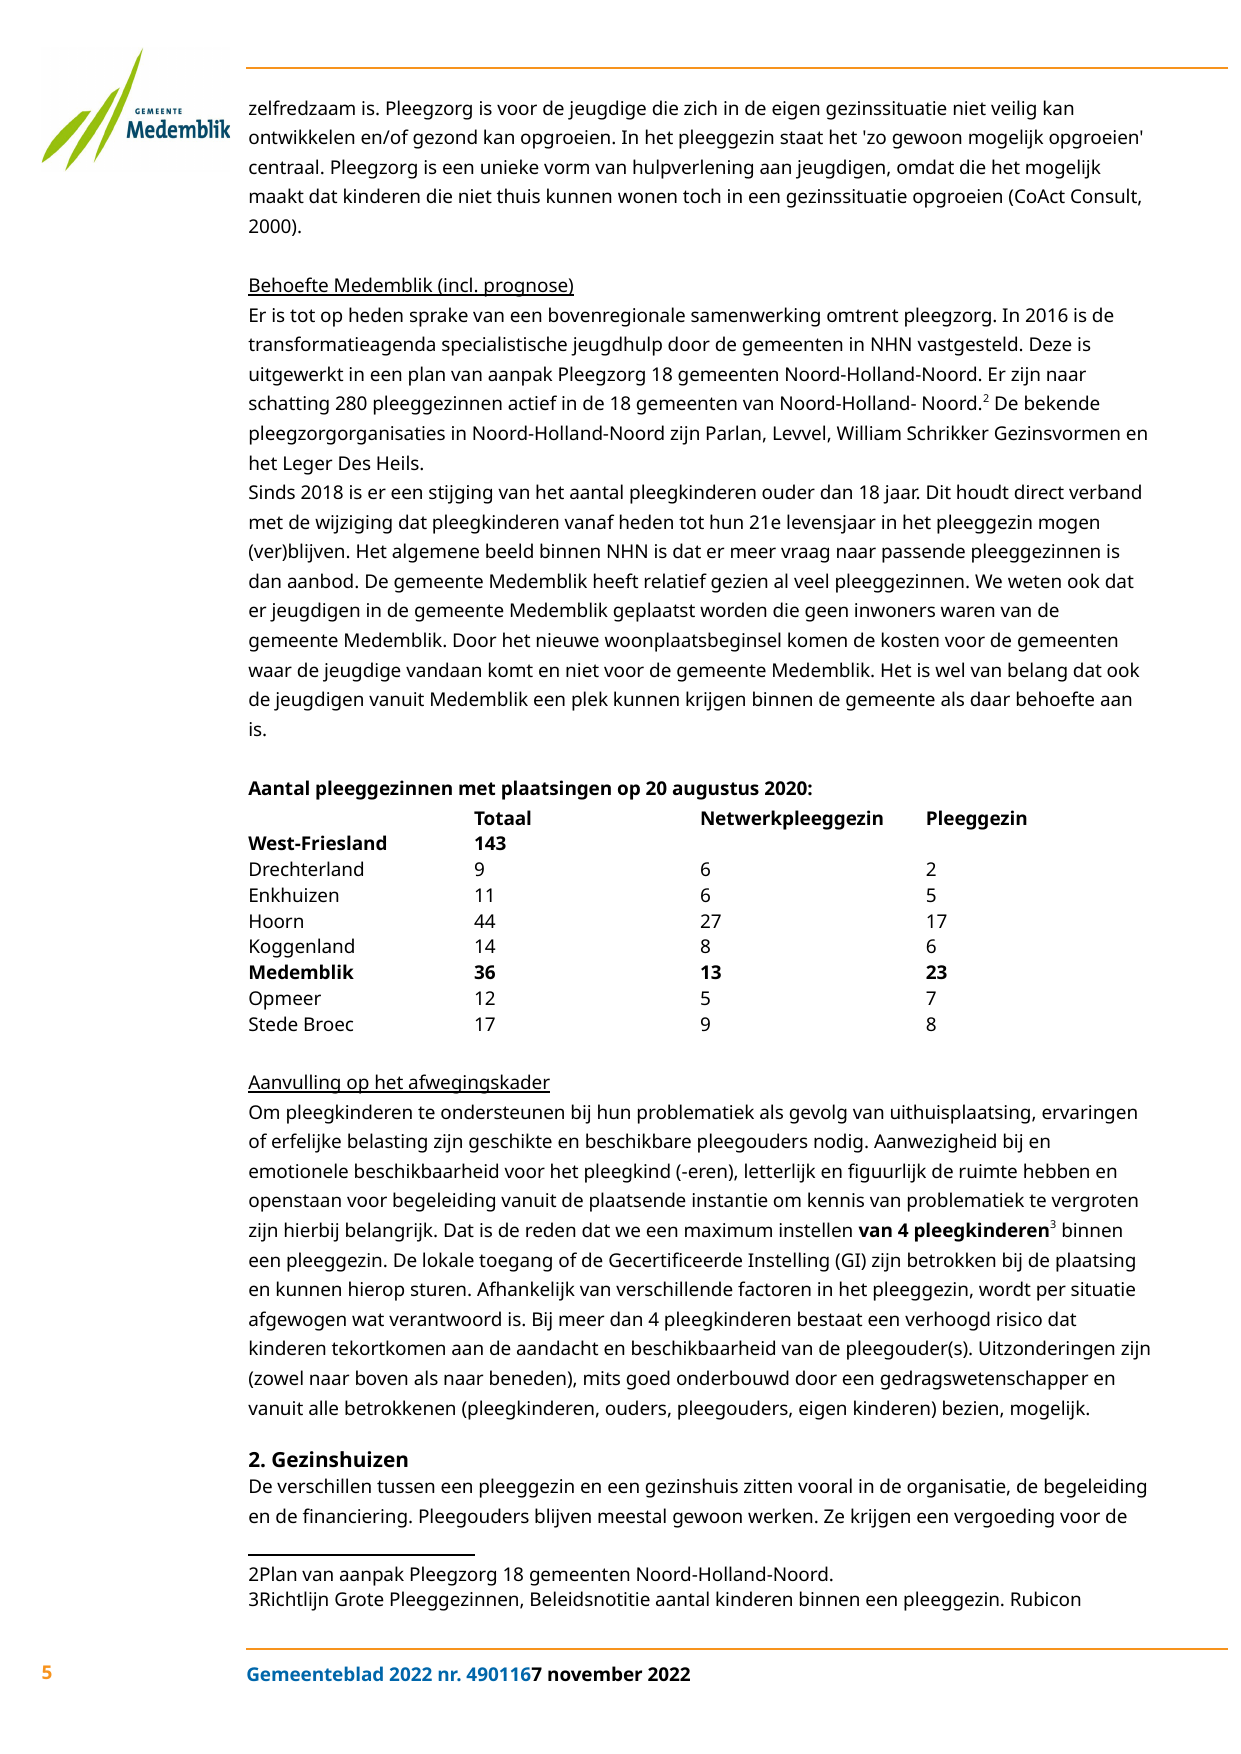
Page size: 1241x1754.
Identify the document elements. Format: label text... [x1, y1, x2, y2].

table_cell 6 [926, 934, 1152, 959]
table_cell 143 [474, 831, 700, 856]
picture [41, 47, 231, 172]
table_cell 27 [700, 908, 926, 933]
table_cell 6 [700, 856, 926, 882]
table_header Totaal [474, 805, 700, 831]
table_cell 17 [474, 1011, 700, 1036]
text Om pleegkinderen te ondersteunen bij hun problematiek als gevolg van uithuisplaatsing, ervaringen of erfelijke belasting zijn geschikte en beschikbare pleegouders nodig. Aanwezigheid bij en emotionele beschikbaarheid voor het pleegkind (-eren), letterlijk en figuurlijk de ruimte hebben en openstaan voor begeleiding vanuit de plaatsende instantie om kennis van problematiek te vergroten zijn hierbij belangrijk. Dat is de reden dat we een maximum instellen van 4 pleegkinderen binnen een pleeggezin. De lokale toegang of de Gecertificeerde Instelling (GI) zijn betrokken bij de plaatsing en kunnen hierop sturen. Afhankelijk van verschillende factoren in het pleeggezin, wordt per situatie afgewogen wat verantwoord is. Bij meer dan 4 pleegkinderen bestaat een verhoogd risico dat kinderen tekortkomen aan de aandacht en beschikbaarheid van de pleegouder(s). Uitzonderingen zijn (zowel naar boven als naar beneden), mits goed onderbouwd door een gedragswetenschapper en vanuit alle betrokkenen (pleegkinderen, ouders, pleegouders, eigen kinderen) bezien, mogelijk. [248, 1099, 1152, 1420]
text Plan van aanpak Pleegzorg 18 gemeenten Noord-Holland-Noord. [248, 1561, 1152, 1586]
table_cell 8 [926, 1011, 1152, 1036]
table_cell Koggenland [248, 934, 474, 959]
table_cell West-Friesland [248, 831, 474, 856]
table_cell 2 [926, 856, 1152, 882]
table_cell 13 [700, 959, 926, 985]
table_cell 11 [474, 882, 700, 908]
table_cell Drechterland [248, 856, 474, 882]
table_cell 12 [474, 985, 700, 1011]
table_cell [700, 831, 926, 856]
table_cell 5 [926, 882, 1152, 908]
table_cell 14 [474, 934, 700, 959]
table_cell 44 [474, 908, 700, 933]
text Sinds 2018 is er een stijging van het aantal pleegkinderen ouder dan 18 jaar. Dit houdt direct verband met de wijziging dat pleegkinderen vanaf heden tot hun 21e levensjaar in het pleeggezin mogen (ver)blijven. Het algemene beeld binnen NHN is dat er meer vraag naar passende pleeggezinnen is dan aanbod. De gemeente Medemblik heeft relatief gezien al veel pleeggezinnen. We weten ook dat er jeugdigen in de gemeente Medemblik geplaatst worden die geen inwoners waren van de gemeente Medemblik. Door het nieuwe woonplaatsbeginsel komen de kosten voor de gemeenten waar de jeugdige vandaan komt en niet voor de gemeente Medemblik. Het is wel van belang dat ook de jeugdigen vanuit Medemblik een plek kunnen krijgen binnen de gemeente als daar behoefte aan is. [248, 479, 1152, 742]
table_cell Enkhuizen [248, 882, 474, 908]
text De verschillen tussen een pleeggezin en een gezinshuis zitten vooral in de organisatie, de begeleiding en de financiering. Pleegouders blijven meestal gewoon werken. Ze krijgen een vergoeding voor de [248, 1473, 1152, 1529]
table_cell 9 [700, 1011, 926, 1036]
table_cell 7 [926, 985, 1152, 1011]
text zelfredzaam is. Pleegzorg is voor de jeugdige die zich in de eigen gezinssituatie niet veilig kan ontwikkelen en/of gezond kan opgroeien. In het pleeggezin staat het 'zo gewoon mogelijk opgroeien' centraal. Pleegzorg is een unieke vorm van hulpverlening aan jeugdigen, omdat die het mogelijk maakt dat kinderen die niet thuis kunnen wonen toch in een gezinssituatie opgroeien (CoAct Consult, 2000). [248, 95, 1152, 239]
text Richtlijn Grote Pleeggezinnen, Beleidsnotitie aantal kinderen binnen een pleeggezin. Rubicon [248, 1586, 1152, 1612]
table_cell 9 [474, 856, 700, 882]
table_cell [926, 831, 1152, 856]
text Behoefte Medemblik (incl. prognose) [248, 272, 1152, 298]
table_cell 6 [700, 882, 926, 908]
table_cell Stede Broec [248, 1011, 474, 1036]
text Er is tot op heden sprake van een bovenregionale samenwerking omtrent pleegzorg. In 2016 is de transformatieagenda specialistische jeugdhulp door de gemeenten in NHN vastgesteld. Deze is uitgewerkt in een plan van aanpak Pleegzorg 18 gemeenten Noord-Holland-Noord. Er zijn naar schatting 280 pleeggezinnen actief in de 18 gemeenten van Noord-Holland- Noord. De bekende pleegzorgorganisaties in Noord-Holland-Noord zijn Parlan, Levvel, William Schrikker Gezinsvormen en het Leger Des Heils. [248, 302, 1152, 476]
table_cell 8 [700, 934, 926, 959]
table_cell Hoorn [248, 908, 474, 933]
table_header [248, 805, 474, 831]
table_cell 5 [700, 985, 926, 1011]
text 2. Gezinshuizen [248, 1445, 1152, 1473]
table_cell Medemblik [248, 959, 474, 985]
table_cell 36 [474, 959, 700, 985]
table_header Pleeggezin [926, 805, 1152, 831]
text Aanvulling op het afwegingskader [248, 1069, 1152, 1095]
table_cell Opmeer [248, 985, 474, 1011]
table_cell 23 [926, 959, 1152, 985]
text Aantal pleeggezinnen met plaatsingen op 20 augustus 2020: [248, 775, 1152, 801]
table_header Netwerkpleeggezin [700, 805, 926, 831]
table_cell 17 [926, 908, 1152, 933]
